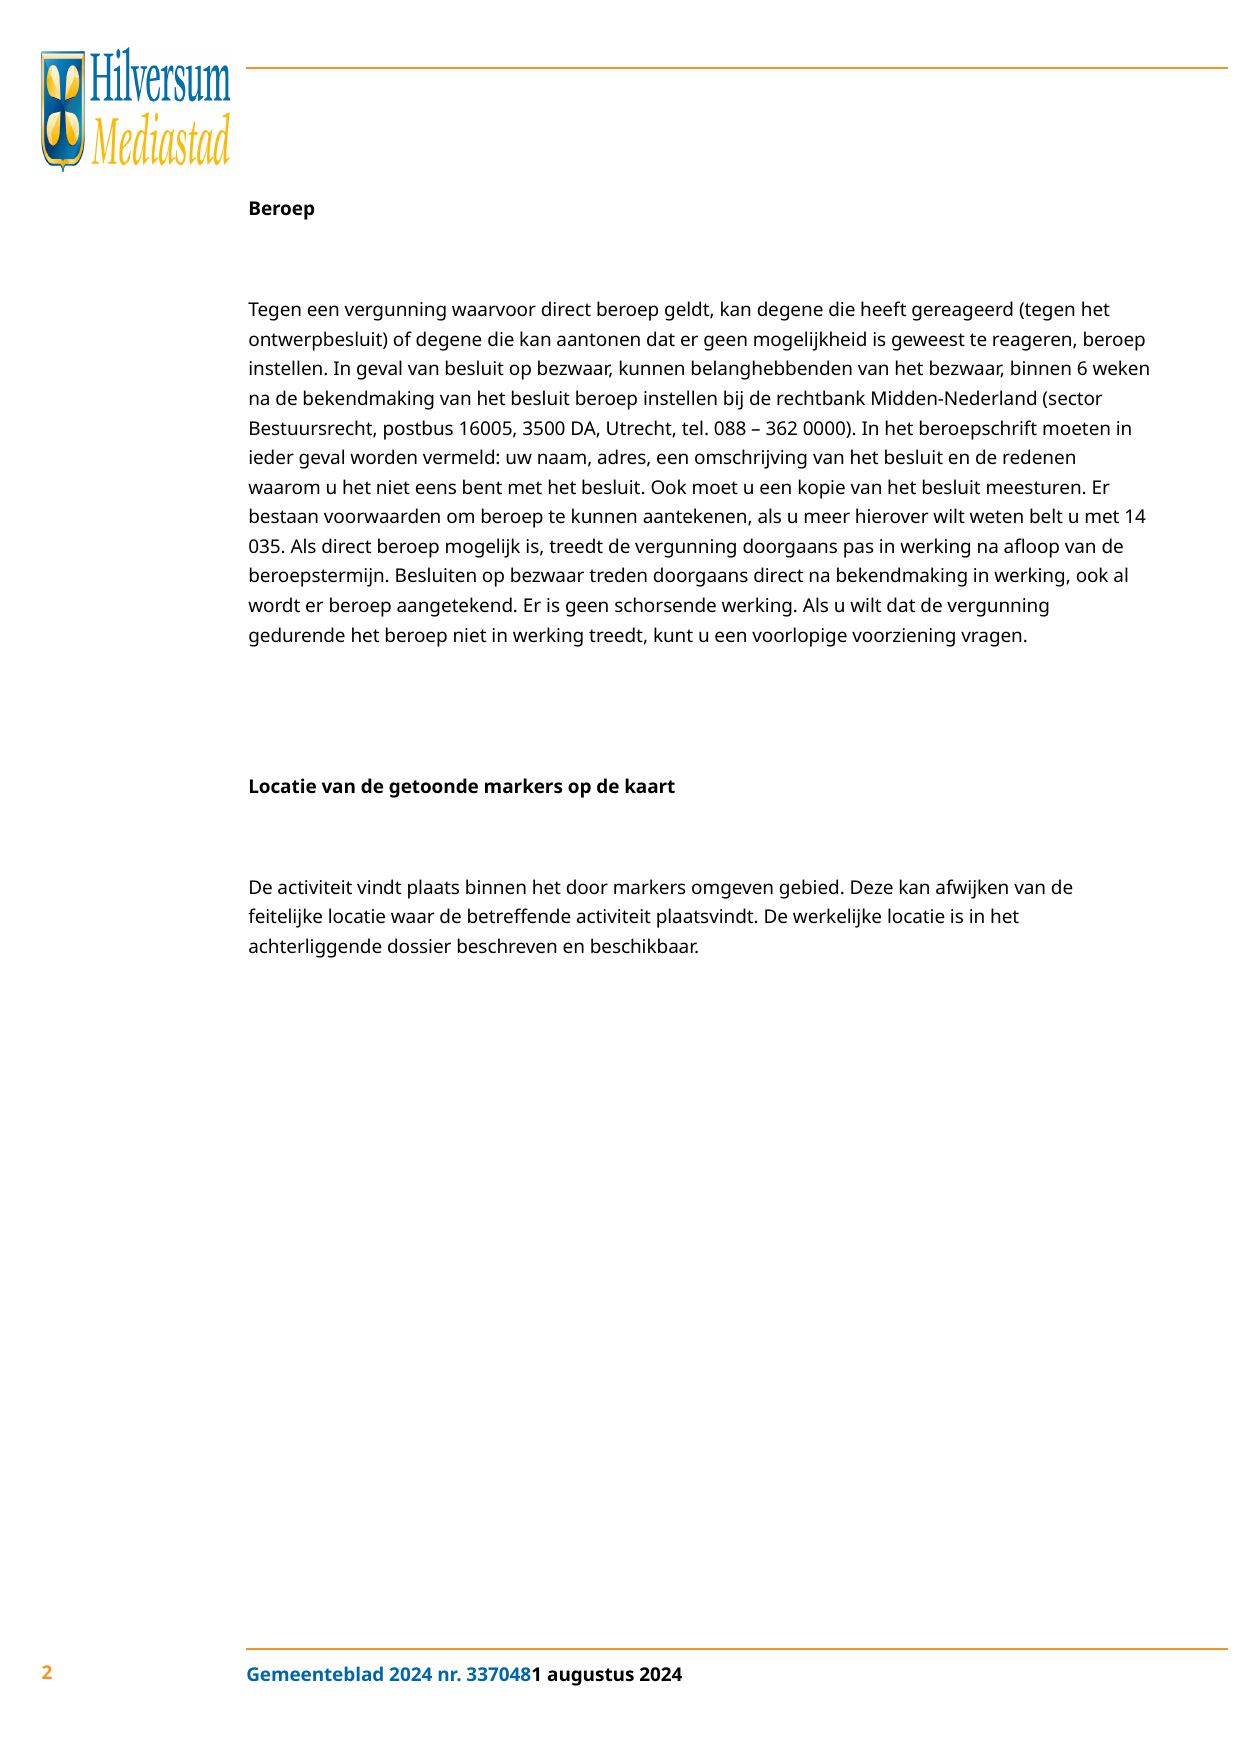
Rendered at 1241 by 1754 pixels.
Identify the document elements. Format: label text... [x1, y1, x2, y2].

text Tegen een vergunning waarvoor direct beroep geldt, kan degene die heeft gereageerd (tegen het ontwerpbesluit) of degene die kan aantonen dat er geen mogelijkheid is geweest te reageren, beroep instellen. In geval van besluit op bezwaar, kunnen belanghebbenden van het bezwaar, binnen 6 weken na de bekendmaking van het besluit beroep instellen bij de rechtbank Midden-Nederland (sector Bestuursrecht, postbus 16005, 3500 DA, Utrecht, tel. 088 – 362 0000). In het beroepschrift moeten in ieder geval worden vermeld: uw naam, adres, een omschrijving van het besluit en de redenen waarom u het niet eens bent met het besluit. Ook moet u een kopie van het besluit meesturen. Er bestaan voorwaarden om beroep te kunnen aantekenen, als u meer hierover wilt weten belt u met 14 035. Als direct beroep mogelijk is, treedt de vergunning doorgaans pas in werking na afloop van de beroepstermijn. Besluiten op bezwaar treden doorgaans direct na bekendmaking in werking, ook al wordt er beroep aangetekend. Er is geen schorsende werking. Als u wilt dat de vergunning gedurende het beroep niet in werking treedt, kunt u een voorlopige voorziening vragen. [248, 296, 1152, 648]
text De activiteit vindt plaats binnen het door markers omgeven gebied. Deze kan afwijken van de feitelijke locatie waar de betreffende activiteit plaatsvindt. De werkelijke locatie is in het achterliggende dossier beschreven en beschikbaar. [248, 874, 1152, 959]
picture [41, 47, 231, 172]
text Locatie van de getoonde markers op de kaart [248, 773, 1152, 799]
text Beroep [248, 196, 1152, 221]
